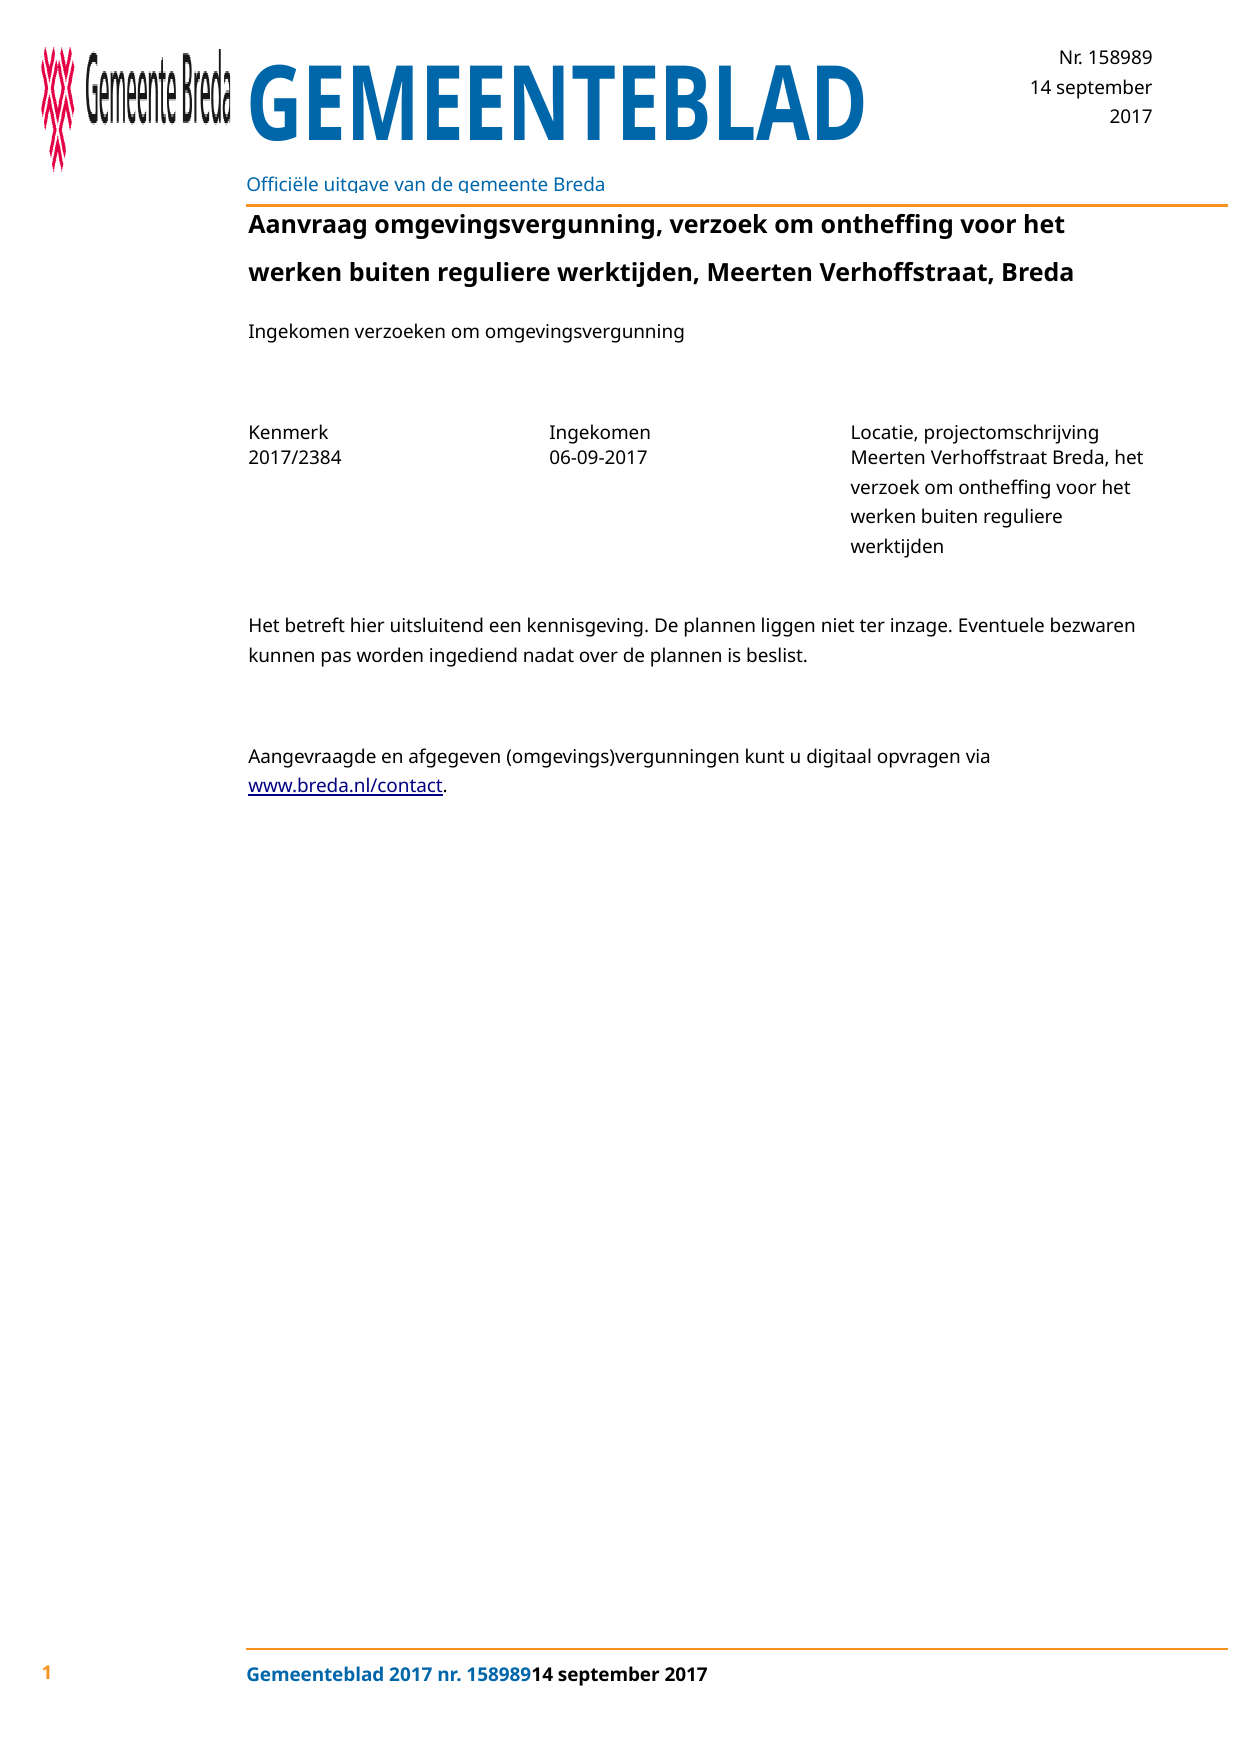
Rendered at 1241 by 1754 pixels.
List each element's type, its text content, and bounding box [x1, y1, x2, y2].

table_cell 2017/2384 [248, 445, 549, 559]
text Ingekomen verzoeken om omgevingsvergunning [248, 318, 1152, 344]
table_header Ingekomen [549, 419, 850, 444]
table_header Locatie, projectomschrijving [850, 419, 1152, 444]
text Aanvraag omgevingsvergunning, verzoek om ontheffing voor het werken buiten reguliere werktijden, Meerten Verhoffstraat, Breda [248, 207, 1152, 288]
table_header Kenmerk [248, 419, 549, 444]
text Aangevraagde en afgegeven (omgevings)vergunningen kunt u digitaal opvragen via www.breda.nl/contact. [248, 743, 1152, 798]
table_cell 06-09-2017 [549, 445, 850, 559]
text Het betreft hier uitsluitend een kennisgeving. De plannen liggen niet ter inzage. Eventuele bezwaren kunnen pas worden ingediend nadat over de plannen is beslist. [248, 613, 1152, 668]
table_cell Meerten Verhoffstraat Breda, het verzoek om ontheffing voor het werken buiten reguliere werktijden [850, 445, 1152, 559]
picture [41, 47, 231, 172]
